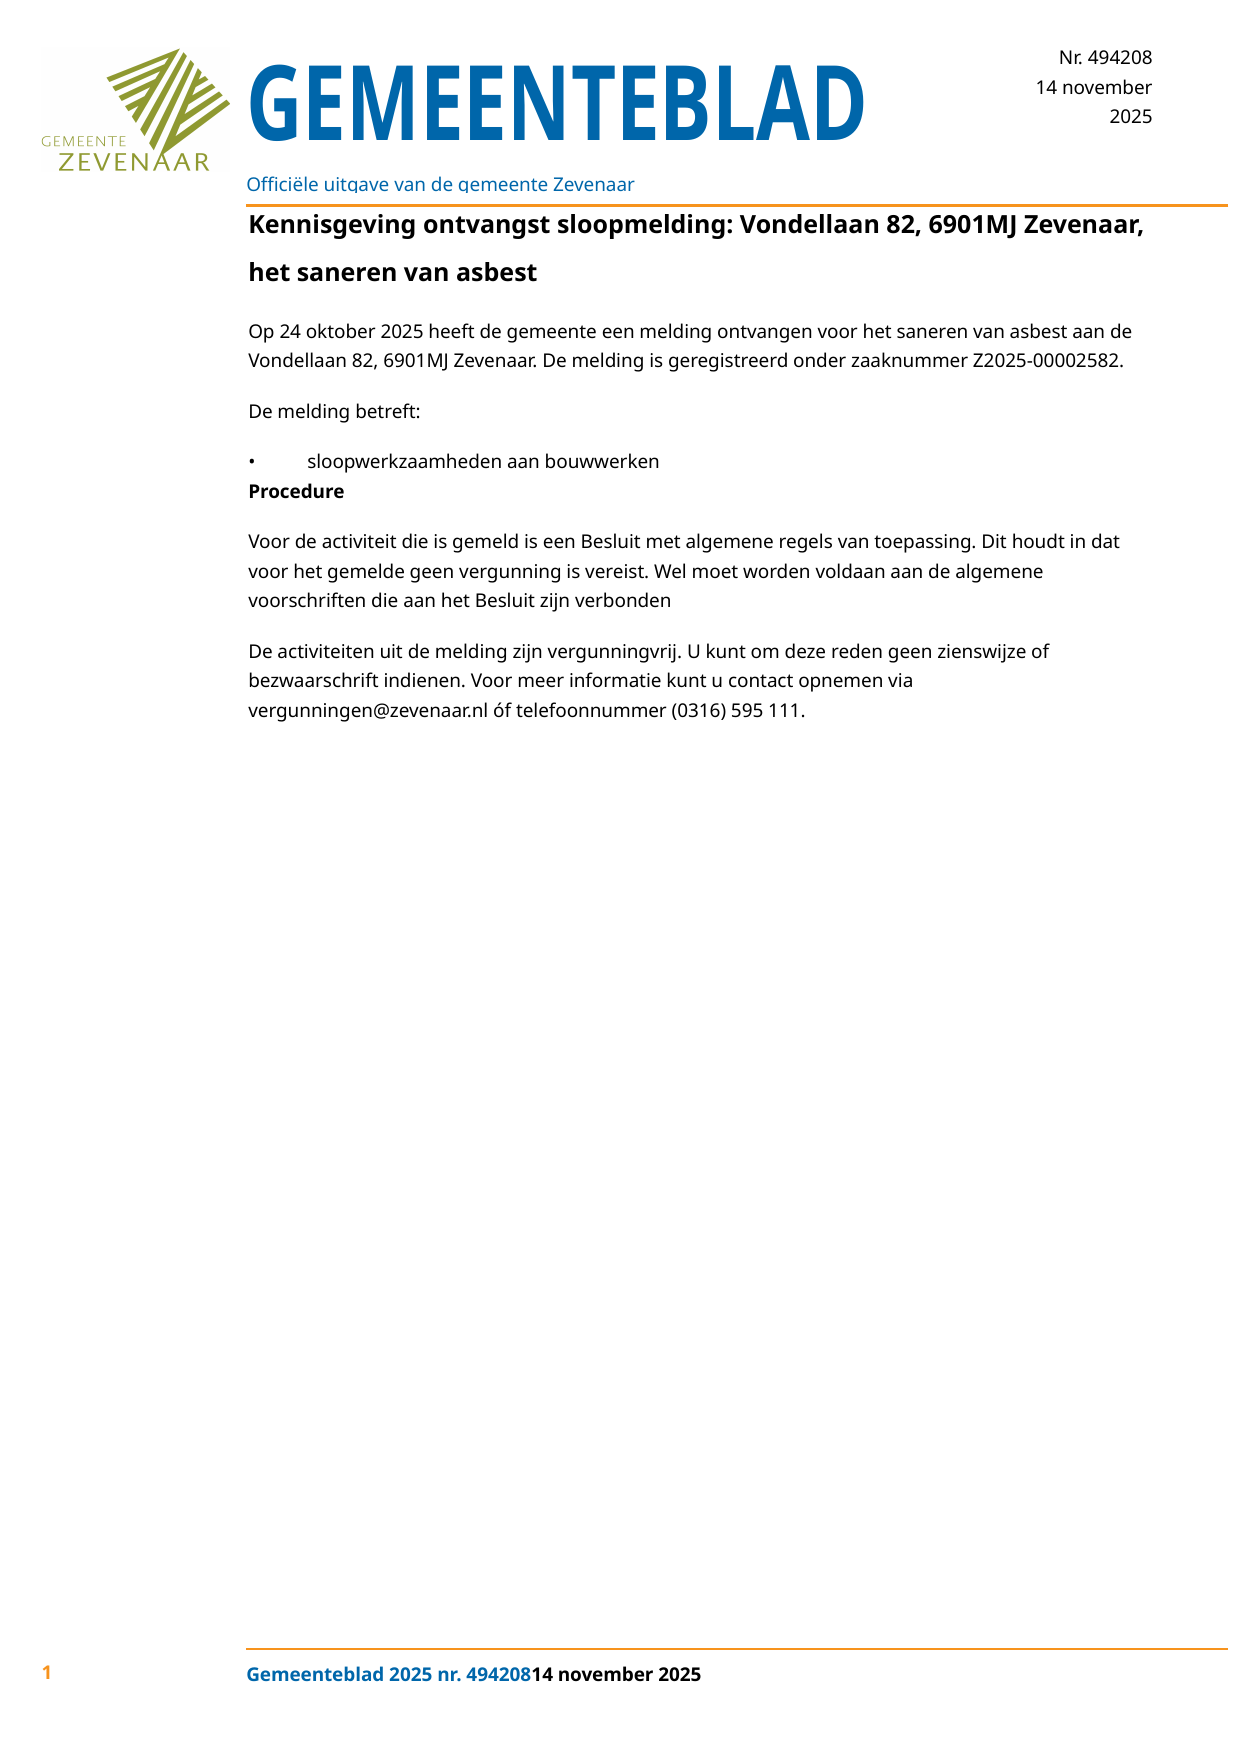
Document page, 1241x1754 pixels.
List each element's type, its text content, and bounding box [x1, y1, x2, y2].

text De melding betreft: [248, 398, 1152, 424]
list sloopwerkzaamheden aan bouwwerken [248, 448, 1152, 474]
picture [41, 47, 231, 172]
text Op 24 oktober 2025 heeft de gemeente een melding ontvangen voor het saneren van asbest aan de Vondellaan 82, 6901MJ Zevenaar. De melding is geregistreerd onder zaaknummer Z2025-00002582. [248, 318, 1152, 373]
text Procedure [248, 478, 1152, 504]
text De activiteiten uit de melding zijn vergunningvrij. U kunt om deze reden geen zienswijze of bezwaarschrift indienen. Voor meer informatie kunt u contact opnemen via vergunningen@zevenaar.nl óf telefoonnummer (0316) 595 111. [248, 638, 1152, 723]
text Voor de activiteit die is gemeld is een Besluit met algemene regels van toepassing. Dit houdt in dat voor het gemelde geen vergunning is vereist. Wel moet worden voldaan aan de algemene voorschriften die aan het Besluit zijn verbonden [248, 528, 1152, 613]
text Kennisgeving ontvangst sloopmelding: Vondellaan 82, 6901MJ Zevenaar, het saneren van asbest [248, 207, 1152, 288]
